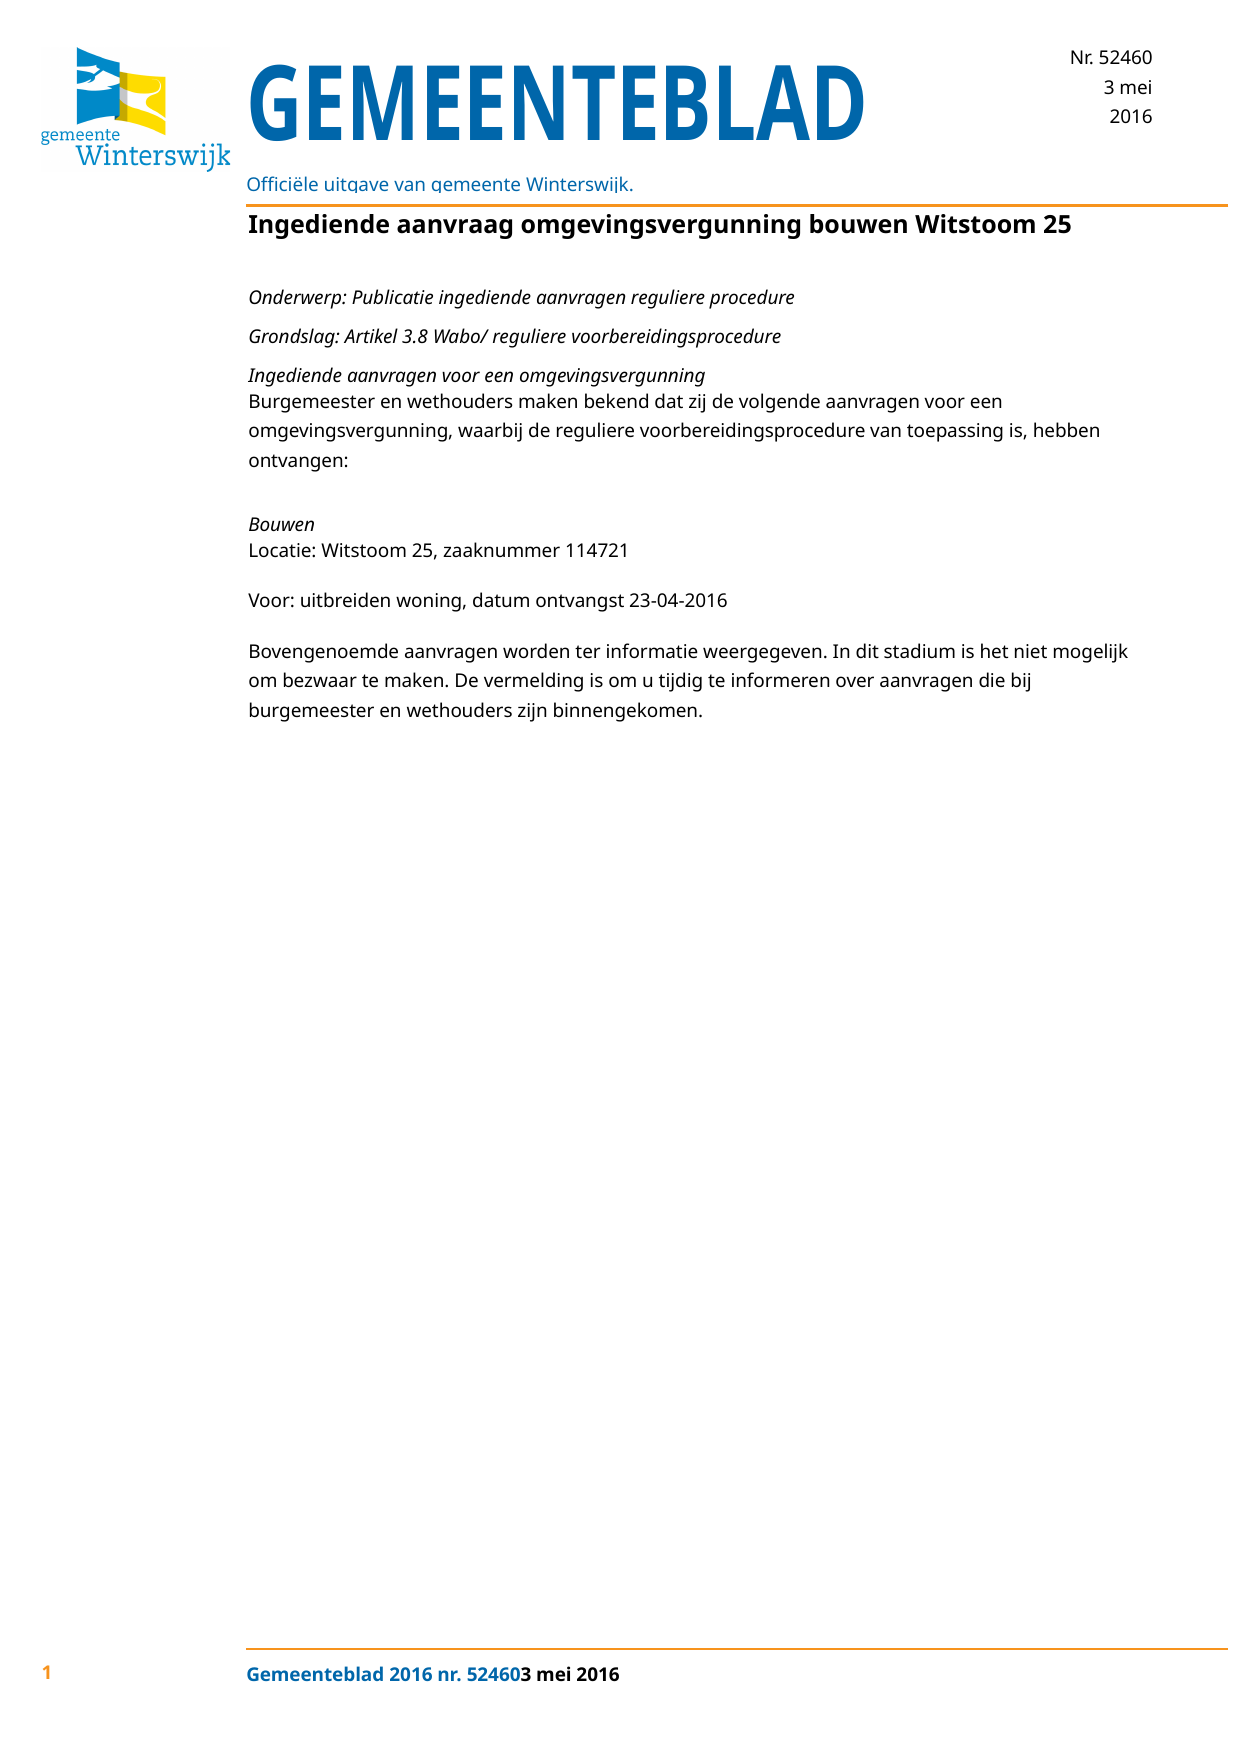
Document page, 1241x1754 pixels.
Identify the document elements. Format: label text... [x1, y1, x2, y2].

text Ingediende aanvragen voor een omgevingsvergunning [248, 362, 1152, 388]
text Onderwerp: Publicatie ingediende aanvragen reguliere procedure [248, 284, 1152, 309]
text Grondslag: Artikel 3.8 Wabo/ reguliere voorbereidingsprocedure [248, 323, 1152, 349]
text Bovengenoemde aanvragen worden ter informatie weergegeven. In dit stadium is het niet mogelijk om bezwaar te maken. De vermelding is om u tijdig te informeren over aanvragen die bij burgemeester en wethouders zijn binnengekomen. [248, 638, 1152, 723]
picture [41, 47, 231, 172]
text Locatie: Witstoom 25, zaaknummer 114721 [248, 537, 1152, 563]
text Burgemeester en wethouders maken bekend dat zij de volgende aanvragen voor een omgevingsvergunning, waarbij de reguliere voorbereidingsprocedure van toepassing is, hebben ontvangen: [248, 388, 1152, 473]
picture [225, 153, 231, 162]
text Ingediende aanvraag omgevingsvergunning bouwen Witstoom 25 [248, 207, 1152, 241]
text Voor: uitbreiden woning, datum ontvangst 23-04-2016 [248, 587, 1152, 613]
text Bouwen [248, 511, 1152, 537]
